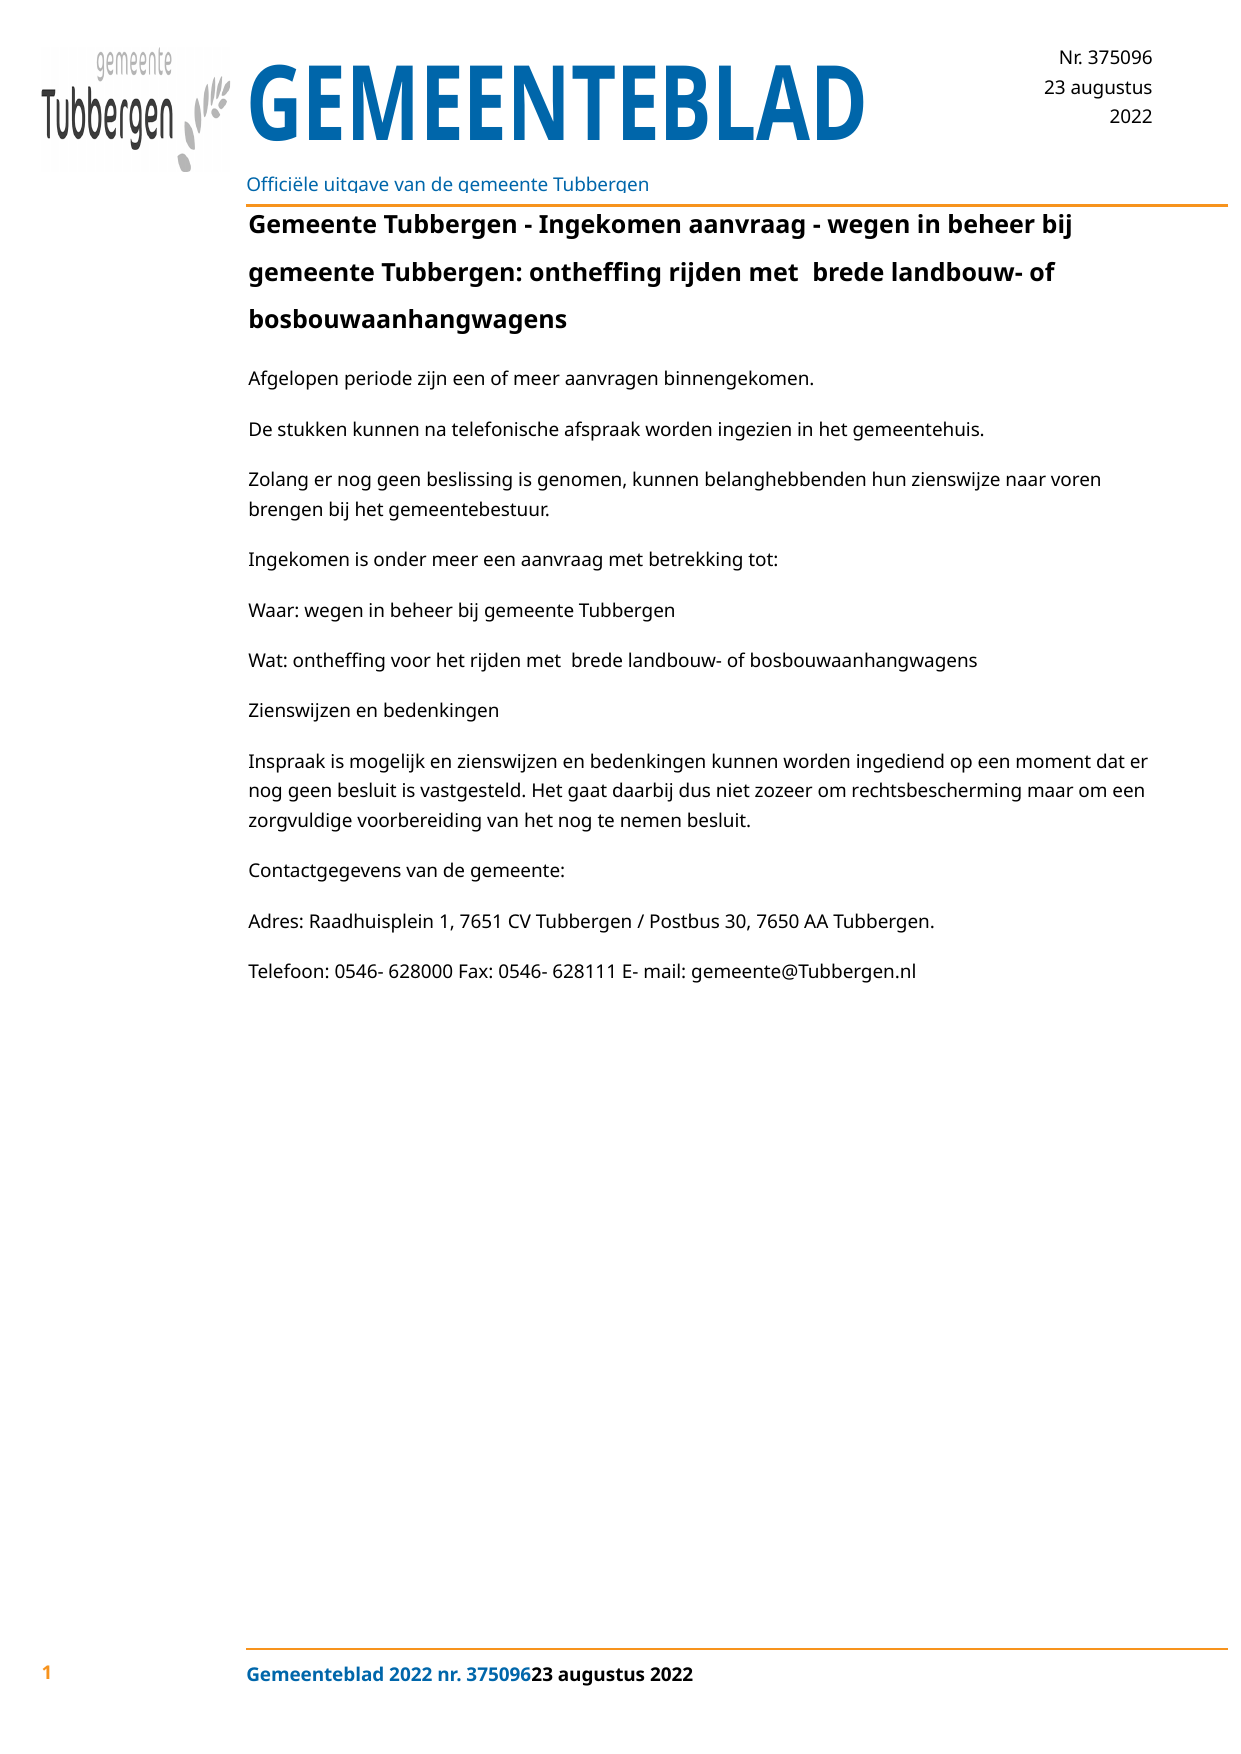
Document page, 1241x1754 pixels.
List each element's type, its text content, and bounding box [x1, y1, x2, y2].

text Zolang er nog geen beslissing is genomen, kunnen belanghebbenden hun zienswijze naar voren brengen bij het gemeentebestuur. [248, 466, 1152, 522]
text Zienswijzen en bedenkingen [248, 698, 1152, 723]
text Inspraak is mogelijk en zienswijzen en bedenkingen kunnen worden ingediend op een moment dat er nog geen besluit is vastgesteld. Het gaat daarbij dus niet zozeer om rechtsbescherming maar om een zorgvuldige voorbereiding van het nog te nemen besluit. [248, 748, 1152, 833]
text Contactgegevens van de gemeente: [248, 858, 1152, 883]
text Gemeente Tubbergen - Ingekomen aanvraag - wegen in beheer bij gemeente Tubbergen: ontheffing rijden met brede landbouw- of bosbouwaanhangwagens [248, 207, 1152, 336]
text Afgelopen periode zijn een of meer aanvragen binnengekomen. [248, 366, 1152, 391]
picture [41, 47, 231, 172]
text De stukken kunnen na telefonische afspraak worden ingezien in het gemeentehuis. [248, 416, 1152, 442]
text Telefoon: 0546- 628000 Fax: 0546- 628111 E- mail: gemeente@Tubbergen.nl [248, 958, 1152, 984]
text Waar: wegen in beheer bij gemeente Tubbergen [248, 597, 1152, 622]
text Ingekomen is onder meer een aanvraag met betrekking tot: [248, 546, 1152, 572]
text Wat: ontheffing voor het rijden met brede landbouw- of bosbouwaanhangwagens [248, 647, 1152, 673]
text Adres: Raadhuisplein 1, 7651 CV Tubbergen / Postbus 30, 7650 AA Tubbergen. [248, 908, 1152, 934]
